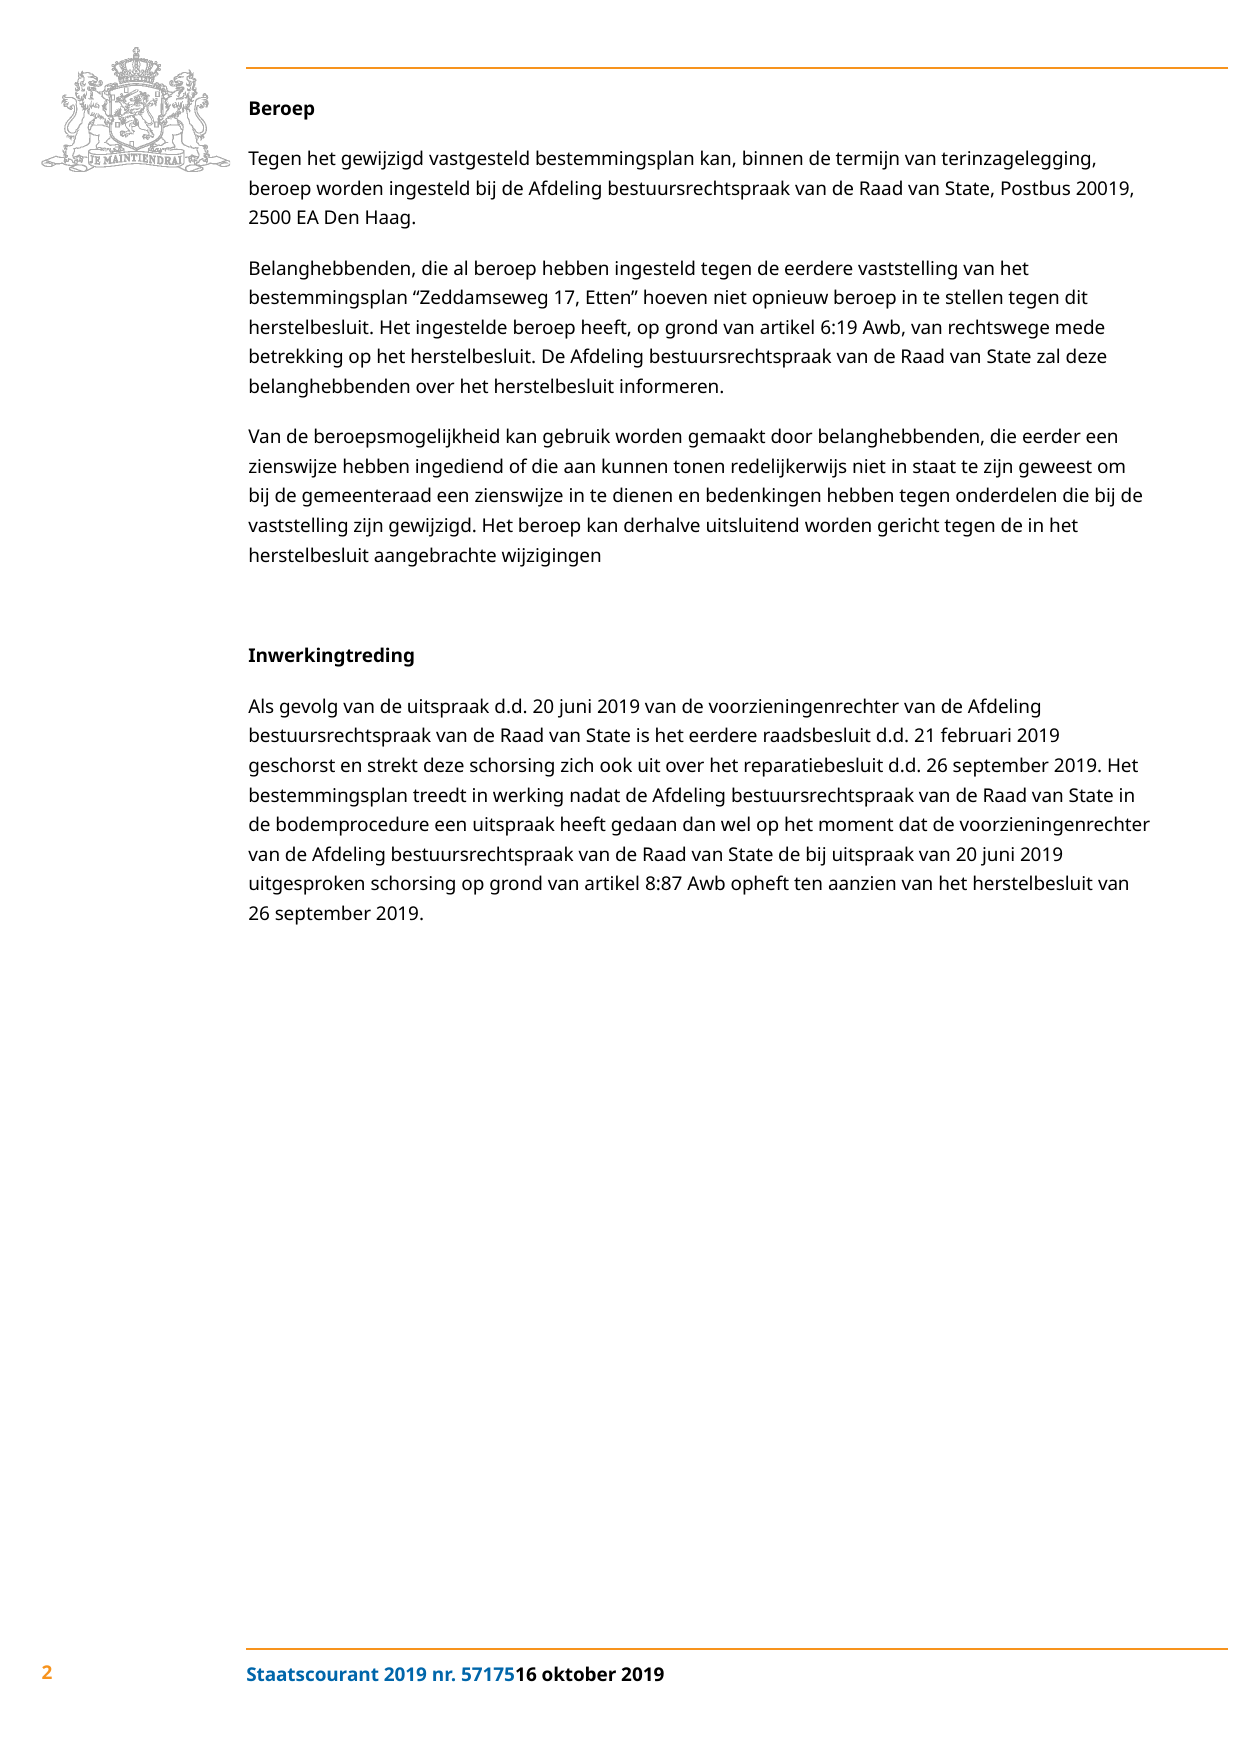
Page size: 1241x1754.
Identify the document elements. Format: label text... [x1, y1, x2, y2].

picture [41, 47, 231, 172]
text Tegen het gewijzigd vastgesteld bestemmingsplan kan, binnen de termijn van terinzagelegging, beroep worden ingesteld bij de Afdeling bestuursrechtspraak van de Raad van State, Postbus 20019, 2500 EA Den Haag. [248, 145, 1152, 230]
text Als gevolg van de uitspraak d.d. 20 juni 2019 van de voorzieningenrechter van de Afdeling bestuursrechtspraak van de Raad van State is het eerdere raadsbesluit d.d. 21 februari 2019 geschorst en strekt deze schorsing zich ook uit over het reparatiebesluit d.d. 26 september 2019. Het bestemmingsplan treedt in werking nadat de Afdeling bestuursrechtspraak van de Raad van State in de bodemprocedure een uitspraak heeft gedaan dan wel op het moment dat de voorzieningenrechter van de Afdeling bestuursrechtspraak van de Raad van State de bij uitspraak van 20 juni 2019 uitgesproken schorsing op grond van artikel 8:87 Awb opheft ten aanzien van het herstelbesluit van 26 september 2019. [248, 693, 1152, 926]
text Inwerkingtreding [248, 643, 1152, 668]
text Van de beroepsmogelijkheid kan gebruik worden gemaakt door belanghebbenden, die eerder een zienswijze hebben ingediend of die aan kunnen tonen redelijkerwijs niet in staat te zijn geweest om bij de gemeenteraad een zienswijze in te dienen en bedenkingen hebben tegen onderdelen die bij de vaststelling zijn gewijzigd. Het beroep kan derhalve uitsluitend worden gericht tegen de in het herstelbesluit aangebrachte wijzigingen [248, 423, 1152, 568]
text Beroep [248, 95, 1152, 121]
text Belanghebbenden, die al beroep hebben ingesteld tegen de eerdere vaststelling van het bestemmingsplan “Zeddamseweg 17, Etten” hoeven niet opnieuw beroep in te stellen tegen dit herstelbesluit. Het ingestelde beroep heeft, op grond van artikel 6:19 Awb, van rechtswege mede betrekking op het herstelbesluit. De Afdeling bestuursrechtspraak van de Raad van State zal deze belanghebbenden over het herstelbesluit informeren. [248, 255, 1152, 399]
